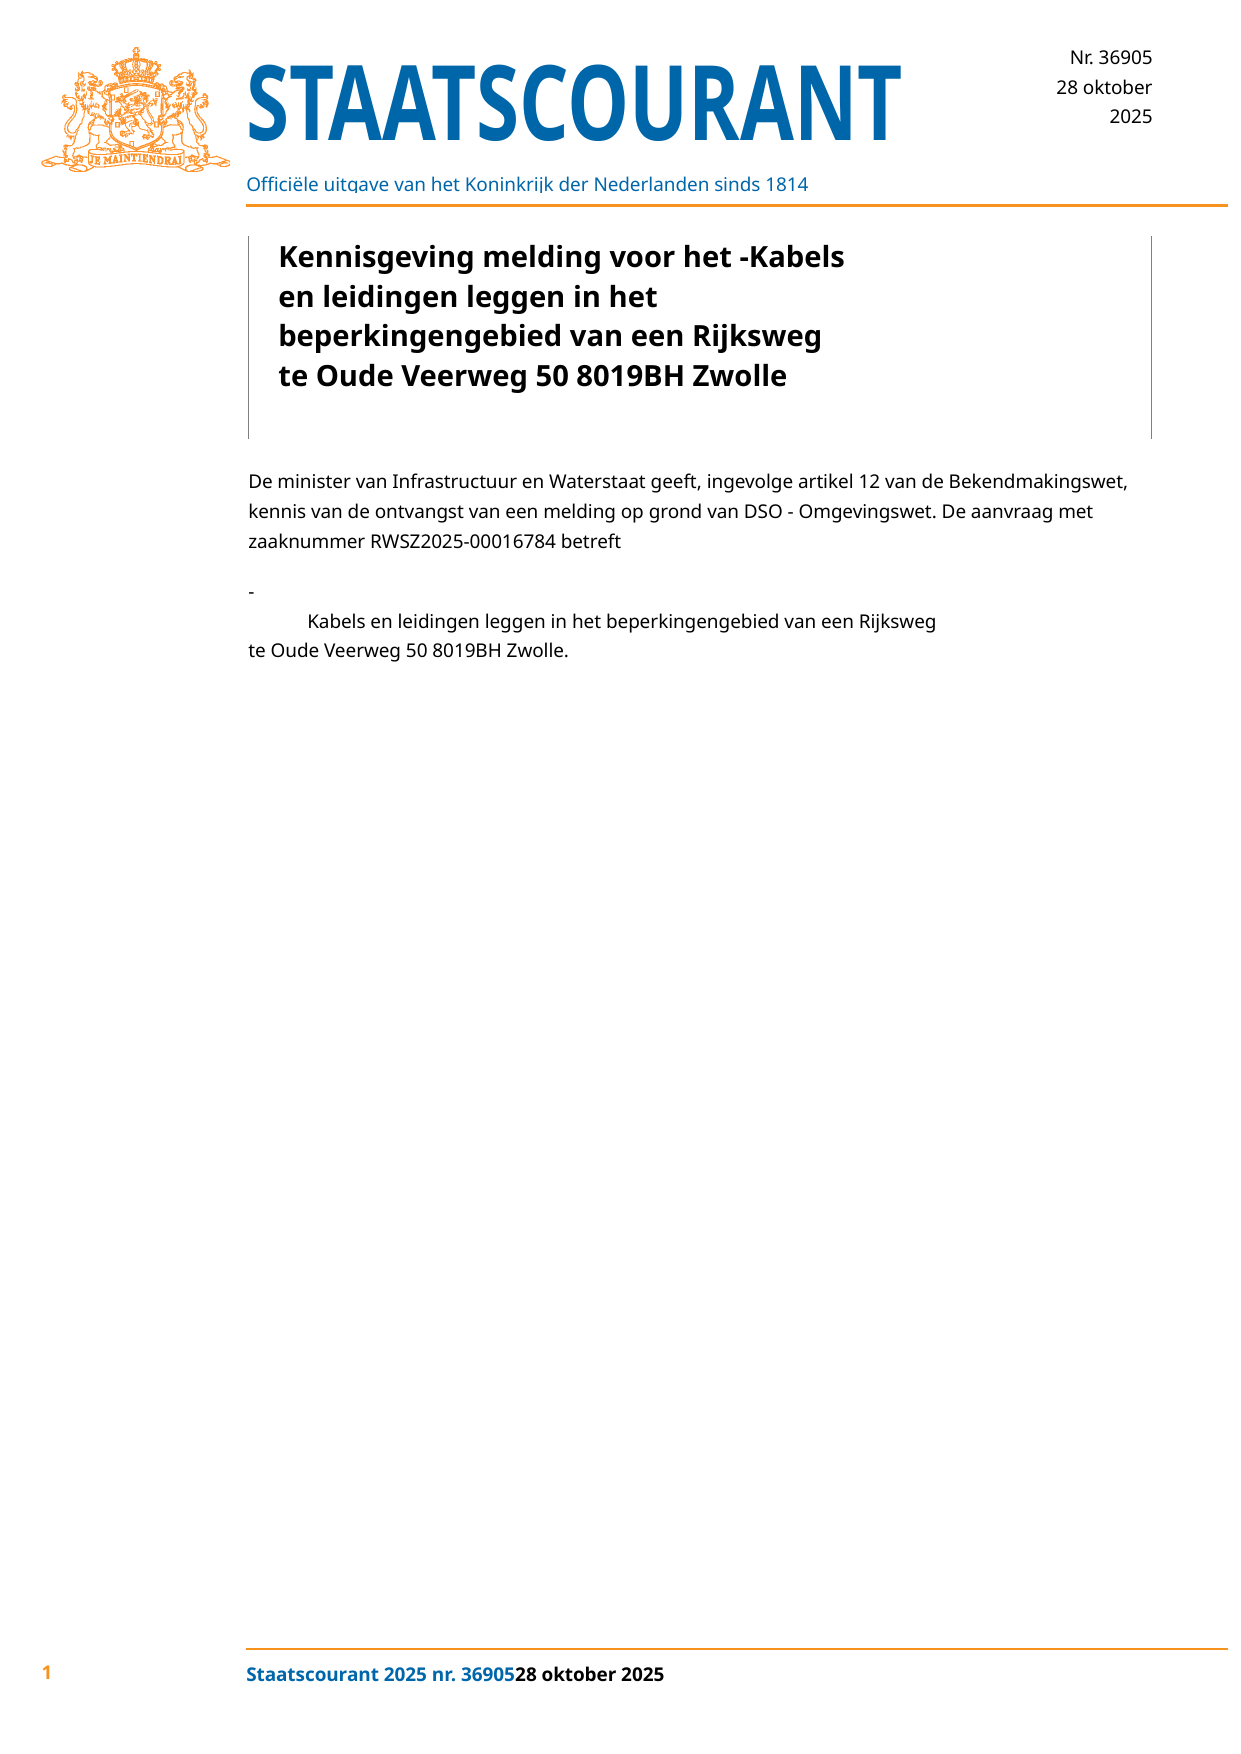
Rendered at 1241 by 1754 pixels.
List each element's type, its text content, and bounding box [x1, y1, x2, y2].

text De minister van Infrastructuur en Waterstaat geeft, ingevolge artikel 12 van de Bekendmakingswet, kennis van de ontvangst van een melding op grond van DSO - Omgevingswet. De aanvraag met zaaknummer RWSZ2025-00016784 betreft [248, 469, 1152, 553]
table_header [850, 236, 912, 413]
picture [912, 236, 1090, 414]
text te Oude Veerweg 50 8019BH Zwolle. [248, 637, 1152, 663]
table_header Kennisgeving melding voor het -Kabels en leidingen leggen in het beperkingengebied van een Rijksweg te Oude Veerweg 50 8019BH Zwolle [249, 236, 850, 439]
picture [41, 47, 231, 172]
table_header [850, 414, 1151, 439]
table_header [1090, 236, 1151, 413]
list Kabels en leidingen leggen in het beperkingengebied van een Rijksweg [248, 608, 1152, 633]
